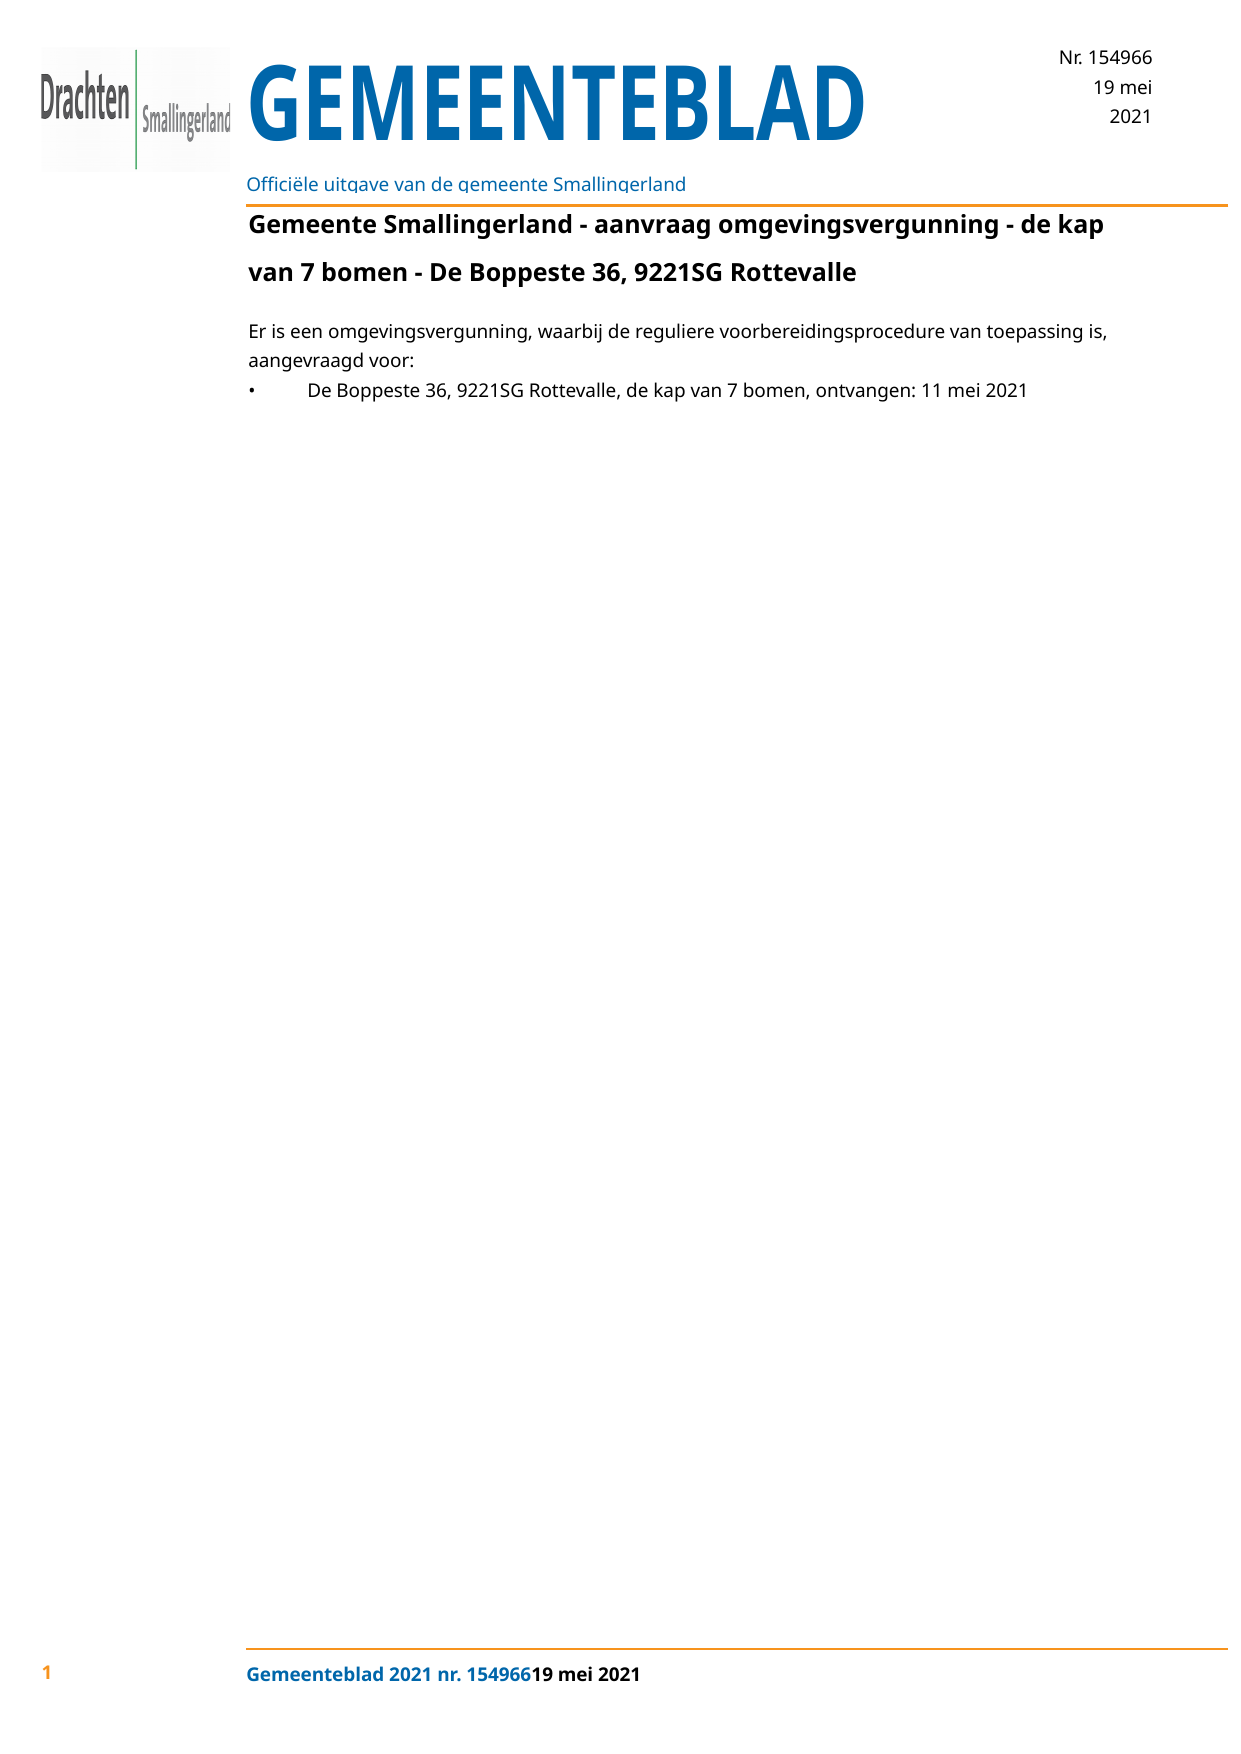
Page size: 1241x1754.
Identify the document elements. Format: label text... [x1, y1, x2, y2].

text Er is een omgevingsvergunning, waarbij de reguliere voorbereidingsprocedure van toepassing is, aangevraagd voor: [248, 318, 1152, 373]
text Gemeente Smallingerland - aanvraag omgevingsvergunning - de kap van 7 bomen - De Boppeste 36, 9221SG Rottevalle [248, 207, 1152, 288]
list De Boppeste 36, 9221SG Rottevalle, de kap van 7 bomen, ontvangen: 11 mei 2021 [248, 377, 1152, 403]
picture [41, 47, 231, 172]
